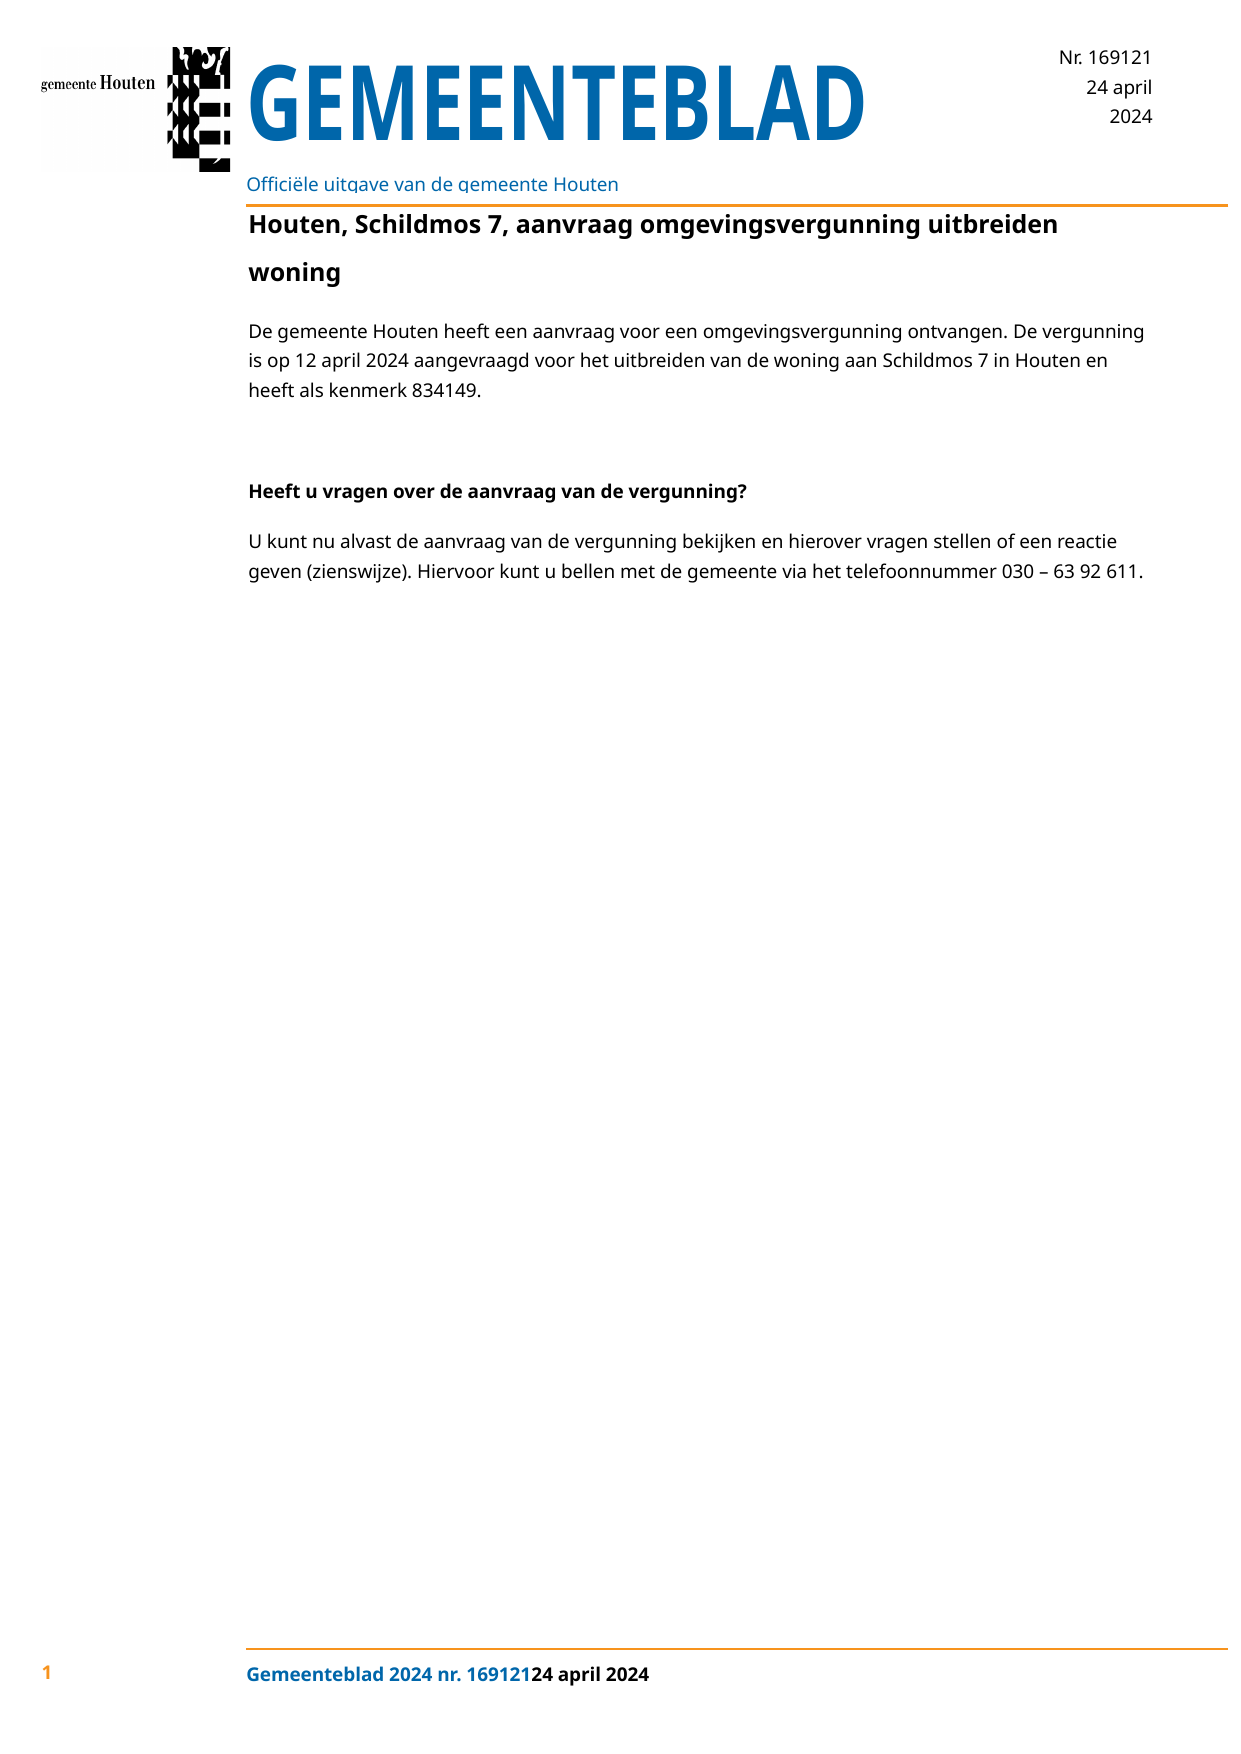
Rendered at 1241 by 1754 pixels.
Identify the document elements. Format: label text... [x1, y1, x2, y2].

text Heeft u vragen over de aanvraag van de vergunning? [248, 478, 1152, 504]
text U kunt nu alvast de aanvraag van de vergunning bekijken en hierover vragen stellen of een reactie geven (zienswijze). Hiervoor kunt u bellen met de gemeente via het telefoonnummer 030 – 63 92 611. [248, 528, 1152, 584]
text De gemeente Houten heeft een aanvraag voor een omgevingsvergunning ontvangen. De vergunning is op 12 april 2024 aangevraagd voor het uitbreiden van de woning aan Schildmos 7 in Houten en heeft als kenmerk 834149. [248, 318, 1152, 403]
text Houten, Schildmos 7, aanvraag omgevingsvergunning uitbreiden woning [248, 207, 1152, 288]
picture [41, 47, 231, 172]
